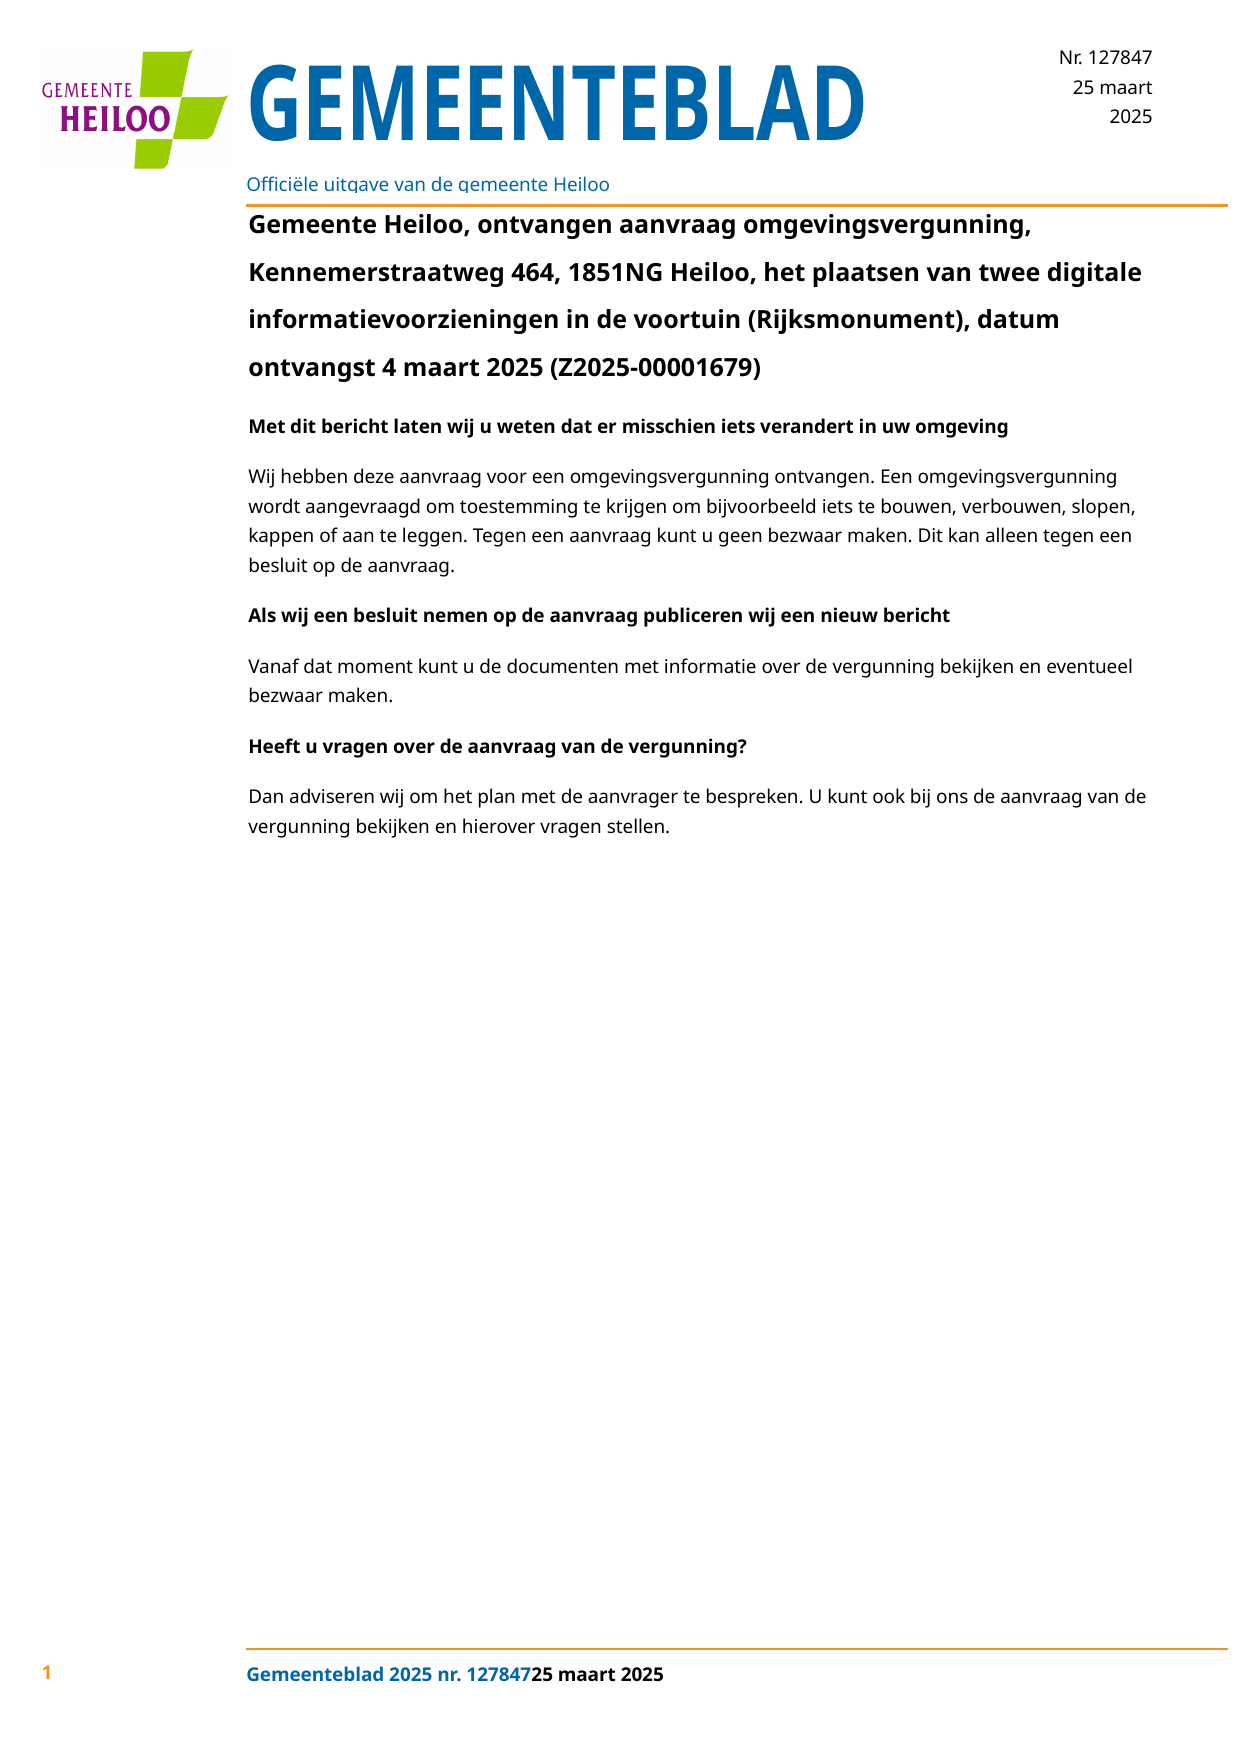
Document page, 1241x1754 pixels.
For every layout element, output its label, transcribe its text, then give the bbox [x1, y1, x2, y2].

picture [41, 47, 231, 172]
text Met dit bericht laten wij u weten dat er misschien iets verandert in uw omgeving [248, 413, 1152, 439]
text Heeft u vragen over de aanvraag van de vergunning? [248, 733, 1152, 759]
text Gemeente Heiloo, ontvangen aanvraag omgevingsvergunning, Kennemerstraatweg 464, 1851NG Heiloo, het plaatsen van twee digitale informatievoorzieningen in de voortuin (Rijksmonument), datum ontvangst 4 maart 2025 (Z2025-00001679) [248, 207, 1152, 384]
text Dan adviseren wij om het plan met de aanvrager te bespreken. U kunt ook bij ons de aanvraag van de vergunning bekijken en hierover vragen stellen. [248, 783, 1152, 839]
text Vanaf dat moment kunt u de documenten met informatie over de vergunning bekijken en eventueel bezwaar maken. [248, 653, 1152, 708]
text Als wij een besluit nemen op de aanvraag publiceren wij een nieuw bericht [248, 603, 1152, 628]
text Wij hebben deze aanvraag voor een omgevingsvergunning ontvangen. Een omgevingsvergunning wordt aangevraagd om toestemming te krijgen om bijvoorbeeld iets te bouwen, verbouwen, slopen, kappen of aan te leggen. Tegen een aanvraag kunt u geen bezwaar maken. Dit kan alleen tegen een besluit op de aanvraag. [248, 463, 1152, 578]
